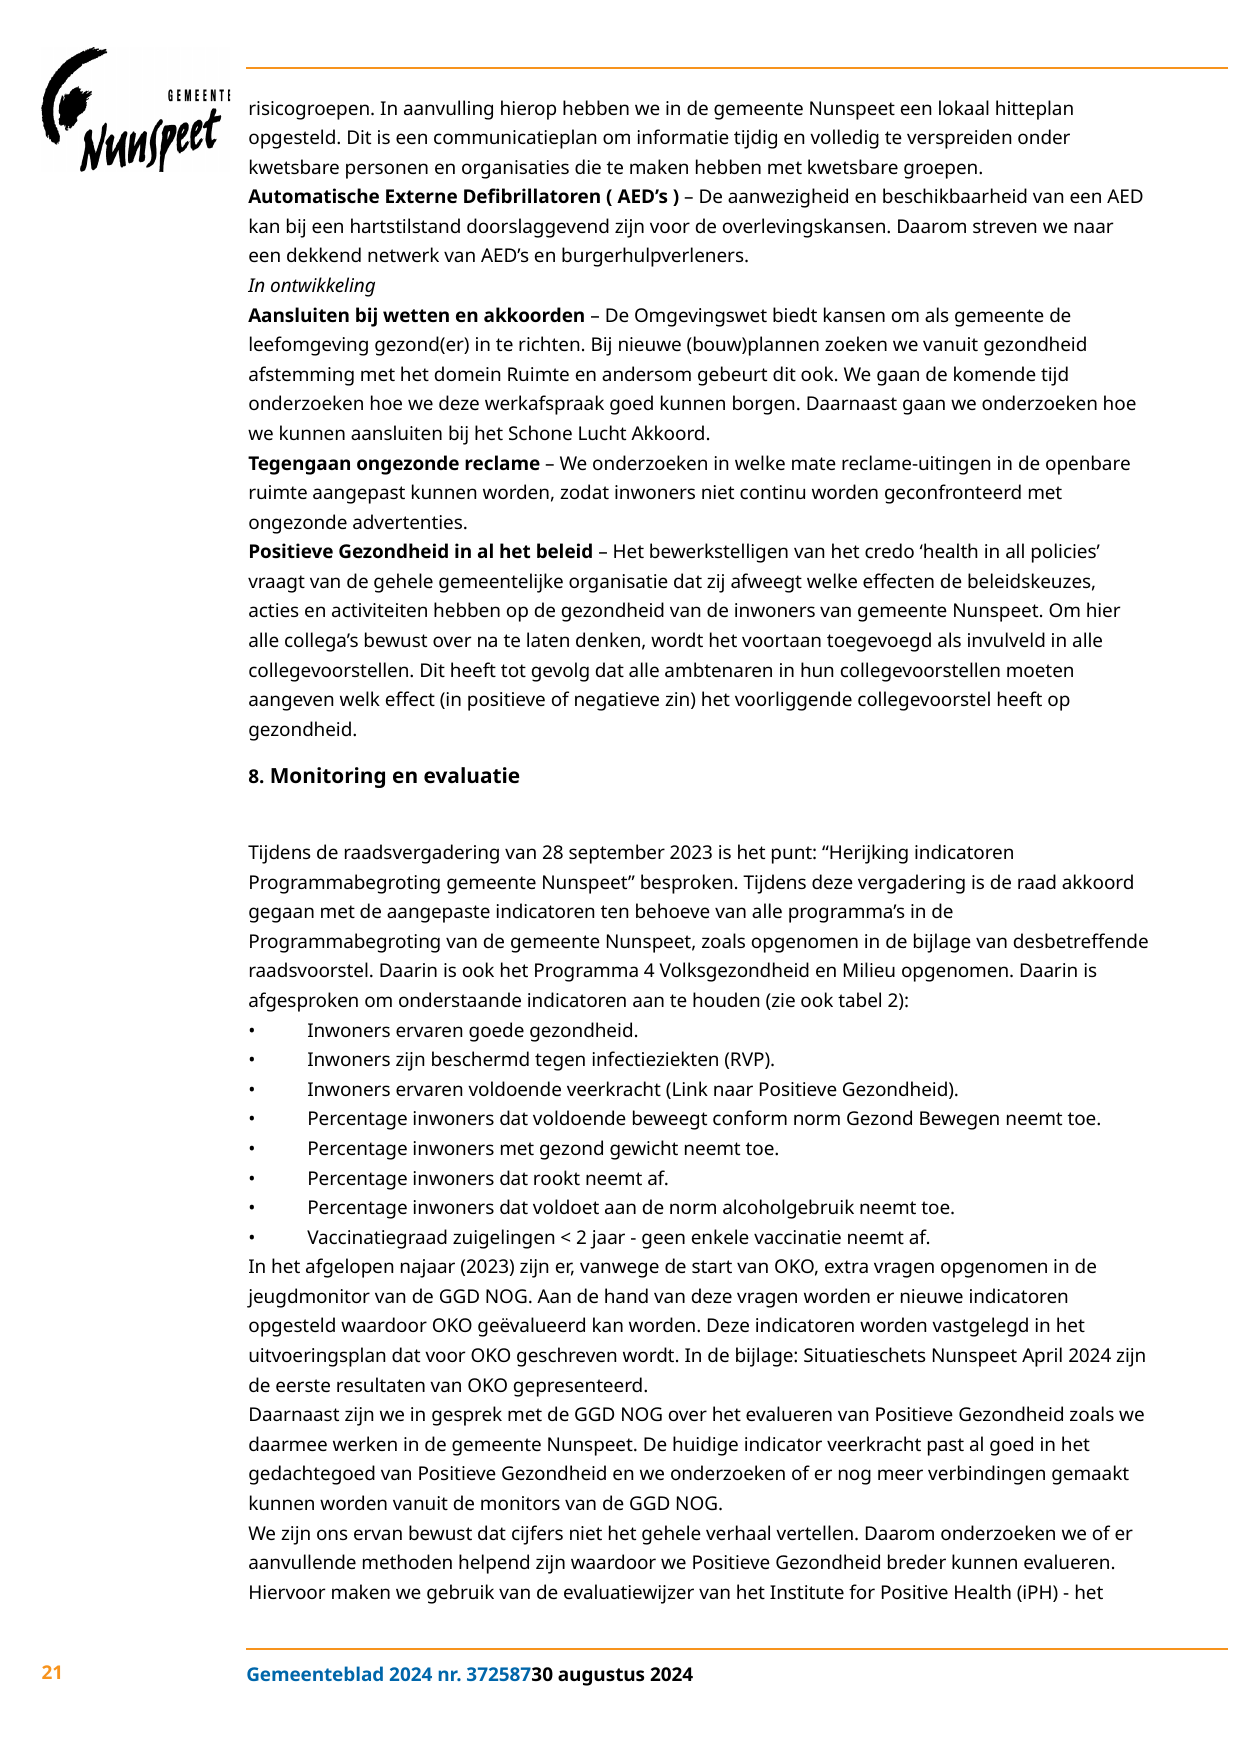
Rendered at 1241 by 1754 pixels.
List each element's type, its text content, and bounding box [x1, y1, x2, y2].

list Percentage inwoners dat rookt neemt af. [248, 1165, 1152, 1191]
text Aansluiten bij wetten en akkoorden – De Omgevingswet biedt kansen om als gemeente de leefomgeving gezond(er) in te richten. Bij nieuwe (bouw)plannen zoeken we vanuit gezondheid afstemming met het domein Ruimte en andersom gebeurt dit ook. We gaan de komende tijd onderzoeken hoe we deze werkafspraak goed kunnen borgen. Daarnaast gaan we onderzoeken hoe we kunnen aansluiten bij het Schone Lucht Akkoord. [248, 302, 1152, 446]
text Tijdens de raadsvergadering van 28 september 2023 is het punt: “Herijking indicatoren Programmabegroting gemeente Nunspeet” besproken. Tijdens deze vergadering is de raad akkoord gegaan met de aangepaste indicatoren ten behoeve van alle programma’s in de Programmabegroting van de gemeente Nunspeet, zoals opgenomen in de bijlage van desbetreffende raadsvoorstel. Daarin is ook het Programma 4 Volksgezondheid en Milieu opgenomen. Daarin is afgesproken om onderstaande indicatoren aan te houden (zie ook tabel 2): [248, 839, 1152, 1013]
text Tegengaan ongezonde reclame – We onderzoeken in welke mate reclame-uitingen in de openbare ruimte aangepast kunnen worden, zodat inwoners niet continu worden geconfronteerd met ongezonde advertenties. [248, 450, 1152, 535]
text 8. Monitoring en evaluatie [248, 762, 1152, 790]
list Vaccinatiegraad zuigelingen < 2 jaar - geen enkele vaccinatie neemt af. [248, 1224, 1152, 1250]
text In ontwikkeling [248, 272, 1152, 298]
text In het afgelopen najaar (2023) zijn er, vanwege de start van OKO, extra vragen opgenomen in de jeugdmonitor van de GGD NOG. Aan de hand van deze vragen worden er nieuwe indicatoren opgesteld waardoor OKO geëvalueerd kan worden. Deze indicatoren worden vastgelegd in het uitvoeringsplan dat voor OKO geschreven wordt. In de bijlage: Situatieschets Nunspeet April 2024 zijn de eerste resultaten van OKO gepresenteerd. [248, 1253, 1152, 1398]
list Percentage inwoners met gezond gewicht neemt toe. [248, 1135, 1152, 1161]
list Inwoners zijn beschermd tegen infectieziekten (RVP). [248, 1046, 1152, 1072]
text We zijn ons ervan bewust dat cijfers niet het gehele verhaal vertellen. Daarom onderzoeken we of er aanvullende methoden helpend zijn waardoor we Positieve Gezondheid breder kunnen evalueren. Hiervoor maken we gebruik van de evaluatiewijzer van het Institute for Positive Health (iPH) - het [248, 1520, 1152, 1605]
text risicogroepen. In aanvulling hierop hebben we in de gemeente Nunspeet een lokaal hitteplan opgesteld. Dit is een communicatieplan om informatie tijdig en volledig te verspreiden onder kwetsbare personen en organisaties die te maken hebben met kwetsbare groepen. [248, 95, 1152, 180]
list Percentage inwoners dat voldoet aan de norm alcoholgebruik neemt toe. [248, 1194, 1152, 1220]
list Inwoners ervaren voldoende veerkracht (Link naar Positieve Gezondheid). [248, 1076, 1152, 1102]
list Inwoners ervaren goede gezondheid. [248, 1017, 1152, 1043]
text Positieve Gezondheid in al het beleid – Het bewerkstelligen van het credo ‘health in all policies’ vraagt van de gehele gemeentelijke organisatie dat zij afweegt welke effecten de beleidskeuzes, acties en activiteiten hebben op de gezondheid van de inwoners van gemeente Nunspeet. Om hier alle collega’s bewust over na te laten denken, wordt het voortaan toegevoegd als invulveld in alle collegevoorstellen. Dit heeft tot gevolg dat alle ambtenaren in hun collegevoorstellen moeten aangeven welk effect (in positieve of negatieve zin) het voorliggende collegevoorstel heeft op gezondheid. [248, 538, 1152, 742]
text Daarnaast zijn we in gesprek met de GGD NOG over het evalueren van Positieve Gezondheid zoals we daarmee werken in de gemeente Nunspeet. De huidige indicator veerkracht past al goed in het gedachtegoed van Positieve Gezondheid en we onderzoeken of er nog meer verbindingen gemaakt kunnen worden vanuit de monitors van de GGD NOG. [248, 1401, 1152, 1516]
picture [41, 47, 231, 172]
text Automatische Externe Defibrillatoren ( AED’s ) – De aanwezigheid en beschikbaarheid van een AED kan bij een hartstilstand doorslaggevend zijn voor de overlevingskansen. Daarom streven we naar een dekkend netwerk van AED’s en burgerhulpverleners. [248, 183, 1152, 268]
list Percentage inwoners dat voldoende beweegt conform norm Gezond Bewegen neemt toe. [248, 1106, 1152, 1131]
